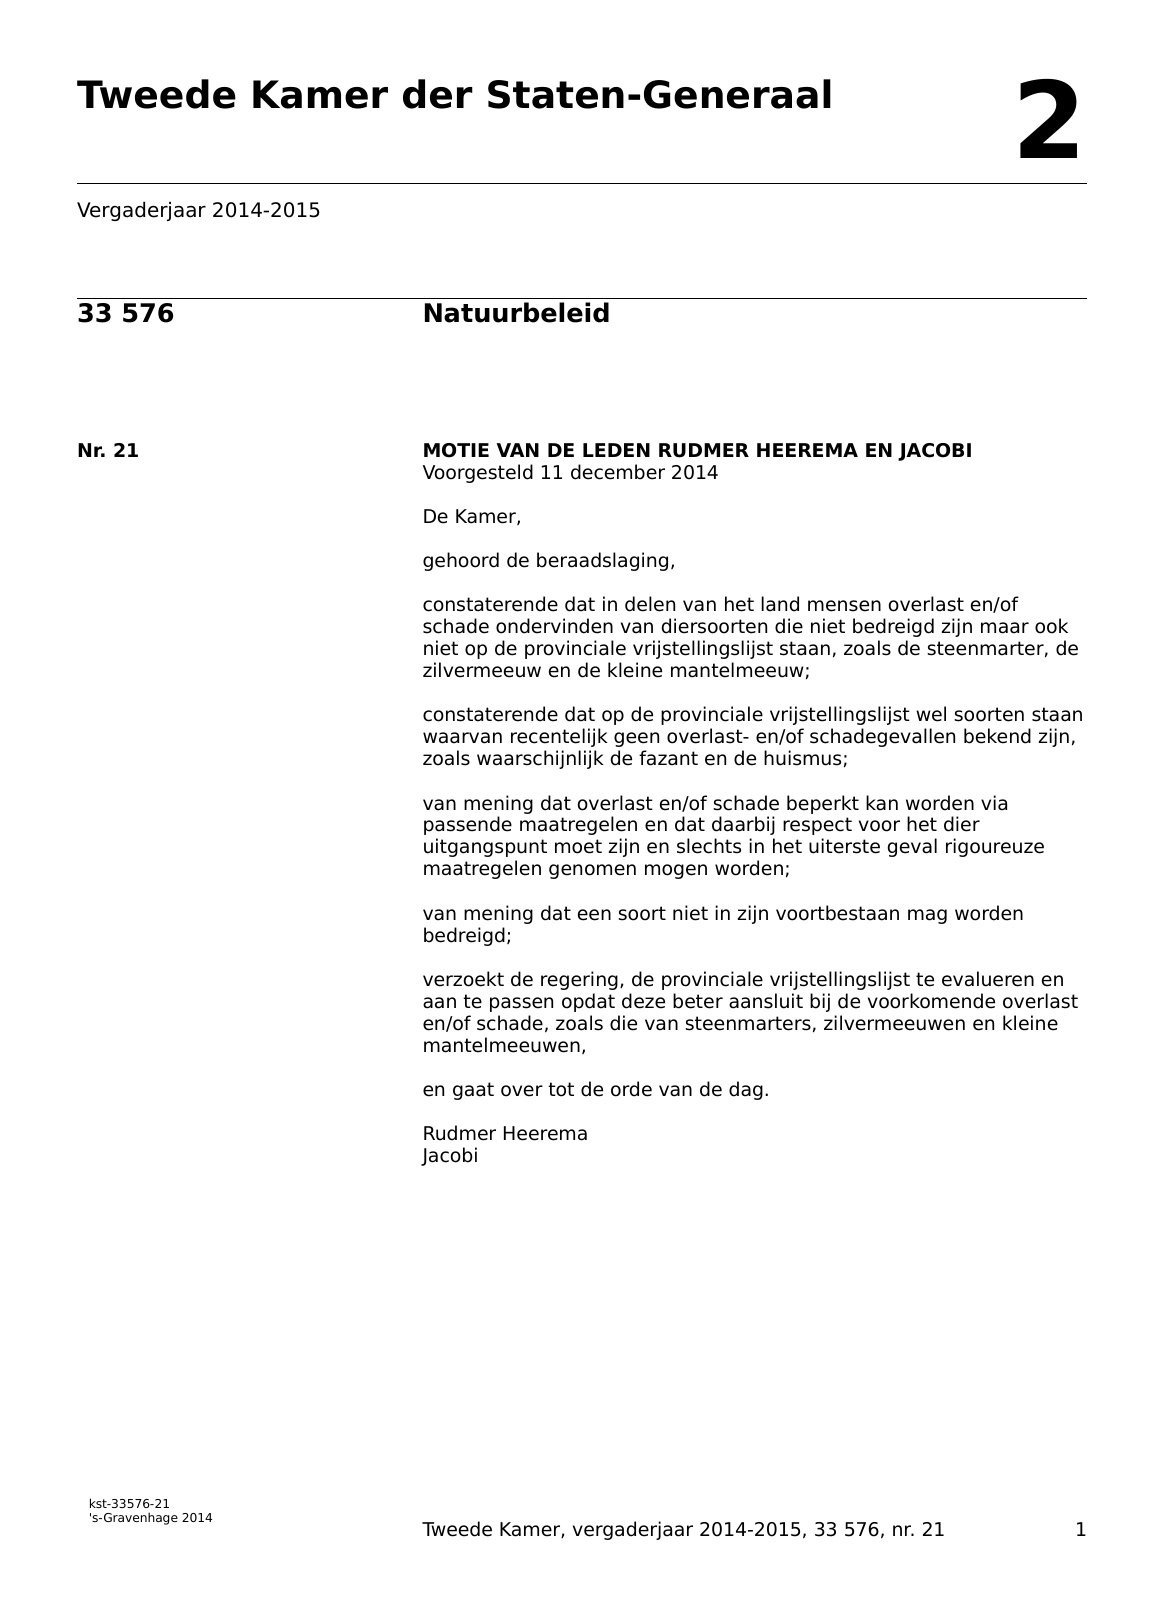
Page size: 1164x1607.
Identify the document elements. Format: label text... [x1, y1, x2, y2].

text Rudmer Heerema [422, 1123, 1087, 1145]
text verzoekt de regering, de provinciale vrijstellingslijst te evalueren en aan te passen opdat deze beter aansluit bij de voorkomende overlast en/of schade, zoals die van steenmarters, zilvermeeuwen en kleine mantelmeeuwen, [422, 969, 1087, 1057]
table_header 2 [886, 59, 1087, 183]
text gehoord de beraadslaging, [422, 550, 1087, 572]
text Voorgesteld 11 december 2014 [422, 462, 1087, 484]
text 's-Gravenhage 2014 [88, 1511, 323, 1525]
subtitle 33 576 Natuurbeleid [77, 299, 1087, 329]
text kst-33576-21 [88, 1497, 323, 1511]
text constaterende dat in delen van het land mensen overlast en/of schade ondervinden van diersoorten die niet bedreigd zijn maar ook niet op de provinciale vrijstellingslijst staan, zoals de steenmarter, de zilvermeeuw en de kleine mantelmeeuw; [422, 594, 1087, 682]
subtitle Nr. 21 MOTIE VAN DE LEDEN RUDMER HEEREMA EN JACOBI [77, 440, 1087, 462]
text van mening dat een soort niet in zijn voortbestaan mag worden bedreigd; [422, 902, 1087, 946]
table_header Tweede Kamer der Staten-Generaal [77, 59, 886, 183]
text van mening dat overlast en/of schade beperkt kan worden via passende maatregelen en dat daarbij respect voor het dier uitgangspunt moet zijn en slechts in het uiterste geval rigoureuze maatregelen genomen mogen worden; [422, 792, 1087, 880]
table_cell Vergaderjaar 2014-2015 [77, 184, 1087, 298]
text Jacobi [422, 1145, 1087, 1167]
text De Kamer, [422, 506, 1087, 528]
text constaterende dat op de provinciale vrijstellingslijst wel soorten staan waarvan recentelijk geen overlast- en/of schadegevallen bekend zijn, zoals waarschijnlijk de fazant en de huismus; [422, 704, 1087, 770]
text en gaat over tot de orde van de dag. [422, 1079, 1087, 1101]
